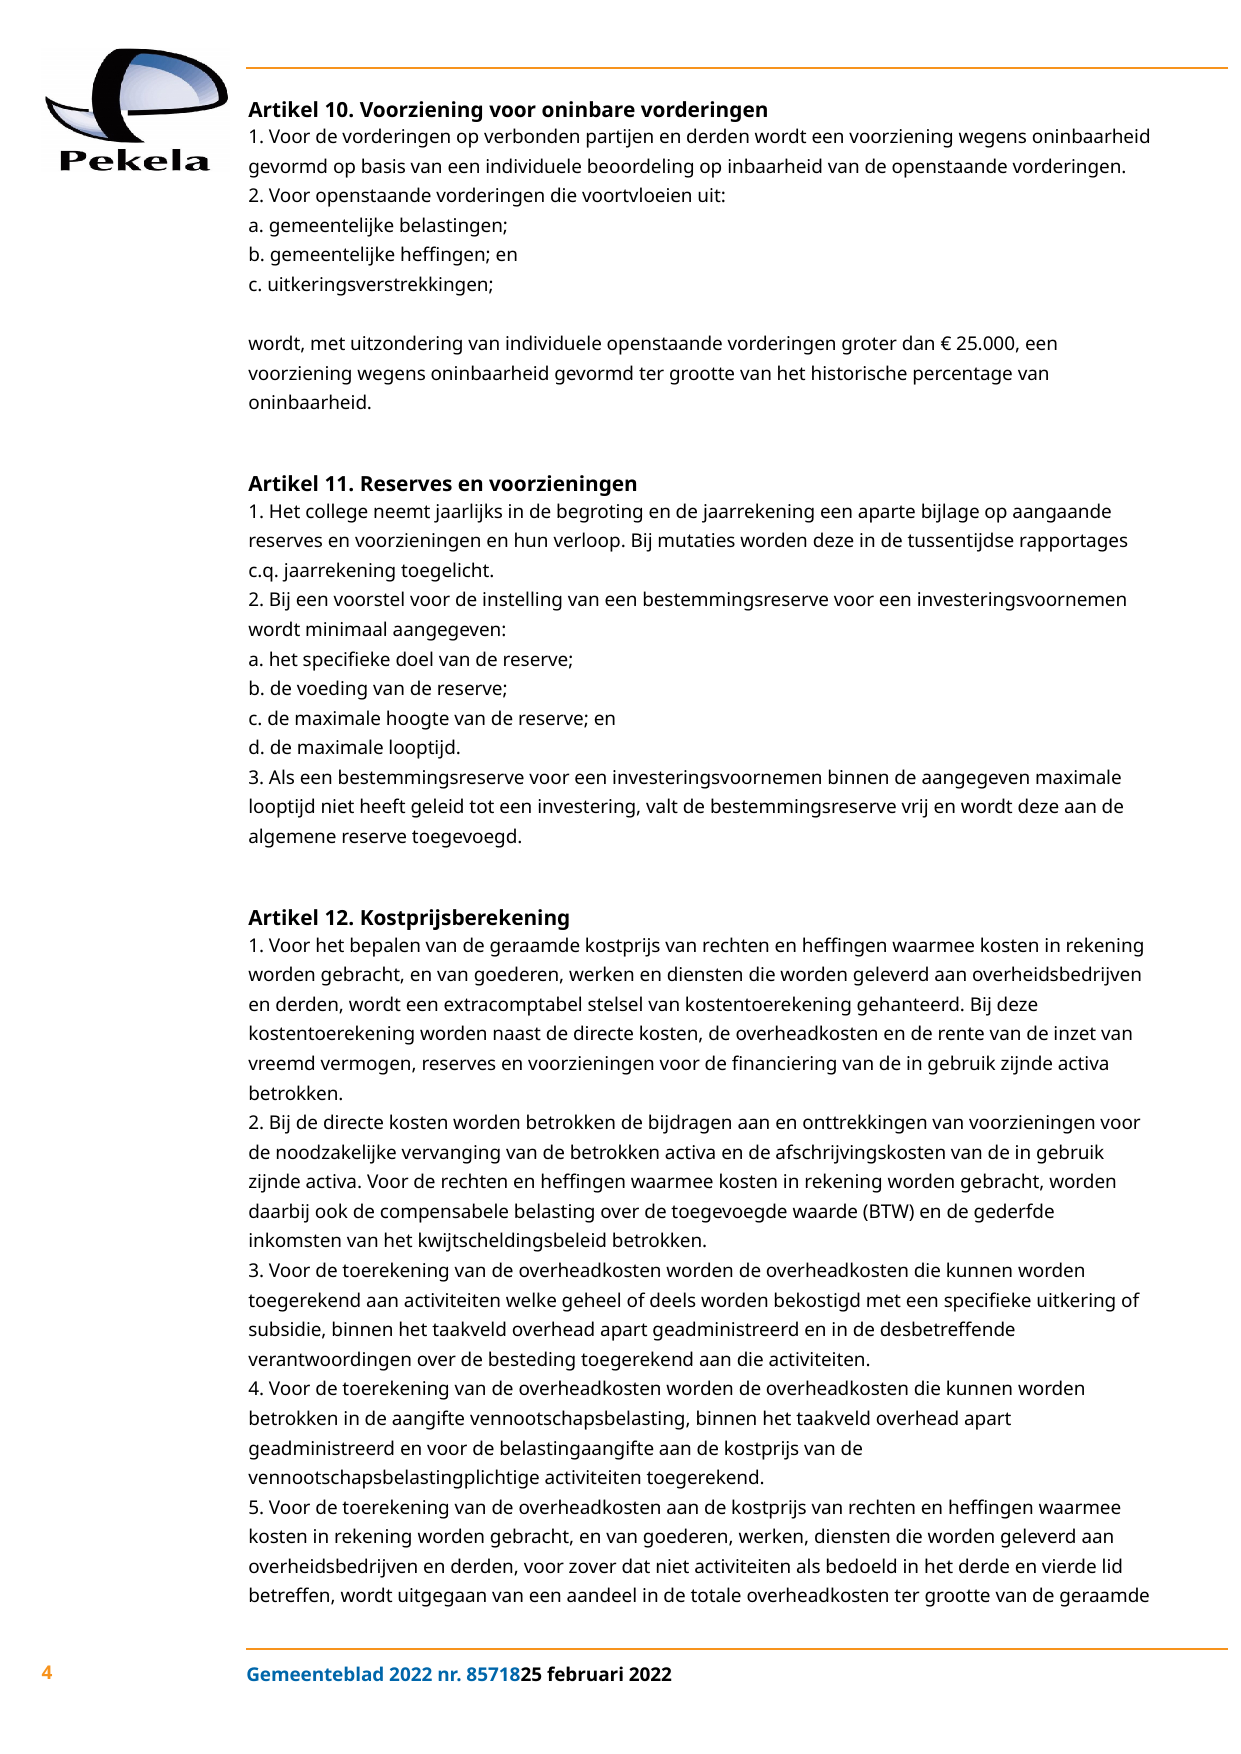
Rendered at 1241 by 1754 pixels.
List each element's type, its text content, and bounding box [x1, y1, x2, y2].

text d. de maximale looptijd. [248, 734, 1152, 760]
text b. gemeentelijke heffingen; en [248, 242, 1152, 267]
text 4. Voor de toerekening van de overheadkosten worden de overheadkosten die kunnen worden betrokken in de aangifte vennootschapsbelasting, binnen het taakveld overhead apart geadministreerd en voor de belastingaangifte aan de kostprijs van de vennootschapsbelastingplichtige activiteiten toegerekend. [248, 1376, 1152, 1490]
text 2. Bij de directe kosten worden betrokken de bijdragen aan en onttrekkingen van voorzieningen voor de noodzakelijke vervanging van de betrokken activa en de afschrijvingskosten van de in gebruik zijnde activa. Voor de rechten en heffingen waarmee kosten in rekening worden gebracht, worden daarbij ook de compensabele belasting over de toegevoegde waarde (BTW) en de gederfde inkomsten van het kwijtscheldingsbeleid betrokken. [248, 1109, 1152, 1253]
text c. uitkeringsverstrekkingen; [248, 271, 1152, 297]
text Artikel 12. Kostprijsberekening [248, 903, 1152, 932]
text 3. Voor de toerekening van de overheadkosten worden de overheadkosten die kunnen worden toegerekend aan activiteiten welke geheel of deels worden bekostigd met een specifieke uitkering of subsidie, binnen het taakveld overhead apart geadministreerd en in de desbetreffende verantwoordingen over de besteding toegerekend aan die activiteiten. [248, 1257, 1152, 1372]
text wordt, met uitzondering van individuele openstaande vorderingen groter dan € 25.000, een voorziening wegens oninbaarheid gevormd ter grootte van het historische percentage van oninbaarheid. [248, 330, 1152, 415]
text c. de maximale hoogte van de reserve; en [248, 705, 1152, 731]
text a. het specifieke doel van de reserve; [248, 646, 1152, 672]
text 1. Voor het bepalen van de geraamde kostprijs van rechten en heffingen waarmee kosten in rekening worden gebracht, en van goederen, werken en diensten die worden geleverd aan overheidsbedrijven en derden, wordt een extracomptabel stelsel van kostentoerekening gehanteerd. Bij deze kostentoerekening worden naast de directe kosten, de overheadkosten en de rente van de inzet van vreemd vermogen, reserves en voorzieningen voor de financiering van de in gebruik zijnde activa betrokken. [248, 932, 1152, 1105]
picture [41, 47, 231, 172]
text 5. Voor de toerekening van de overheadkosten aan de kostprijs van rechten en heffingen waarmee kosten in rekening worden gebracht, en van goederen, werken, diensten die worden geleverd aan overheidsbedrijven en derden, voor zover dat niet activiteiten als bedoeld in het derde en vierde lid betreffen, wordt uitgegaan van een aandeel in de totale overheadkosten ter grootte van de geraamde [248, 1494, 1152, 1608]
text 2. Voor openstaande vorderingen die voortvloeien uit: [248, 182, 1152, 208]
text Artikel 11. Reserves en voorzieningen [248, 469, 1152, 498]
text 1. Voor de vorderingen op verbonden partijen en derden wordt een voorziening wegens oninbaarheid gevormd op basis van een individuele beoordeling op inbaarheid van de openstaande vorderingen. [248, 123, 1152, 178]
text 3. Als een bestemmingsreserve voor een investeringsvoornemen binnen de aangegeven maximale looptijd niet heeft geleid tot een investering, valt de bestemmingsreserve vrij en wordt deze aan de algemene reserve toegevoegd. [248, 764, 1152, 849]
text 2. Bij een voorstel voor de instelling van een bestemmingsreserve voor een investeringsvoornemen wordt minimaal aangegeven: [248, 587, 1152, 642]
text a. gemeentelijke belastingen; [248, 212, 1152, 238]
text b. de voeding van de reserve; [248, 675, 1152, 701]
text Artikel 10. Voorziening voor oninbare vorderingen [248, 95, 1152, 123]
text 1. Het college neemt jaarlijks in de begroting en de jaarrekening een aparte bijlage op aangaande reserves en voorzieningen en hun verloop. Bij mutaties worden deze in de tussentijdse rapportages c.q. jaarrekening toegelicht. [248, 498, 1152, 583]
